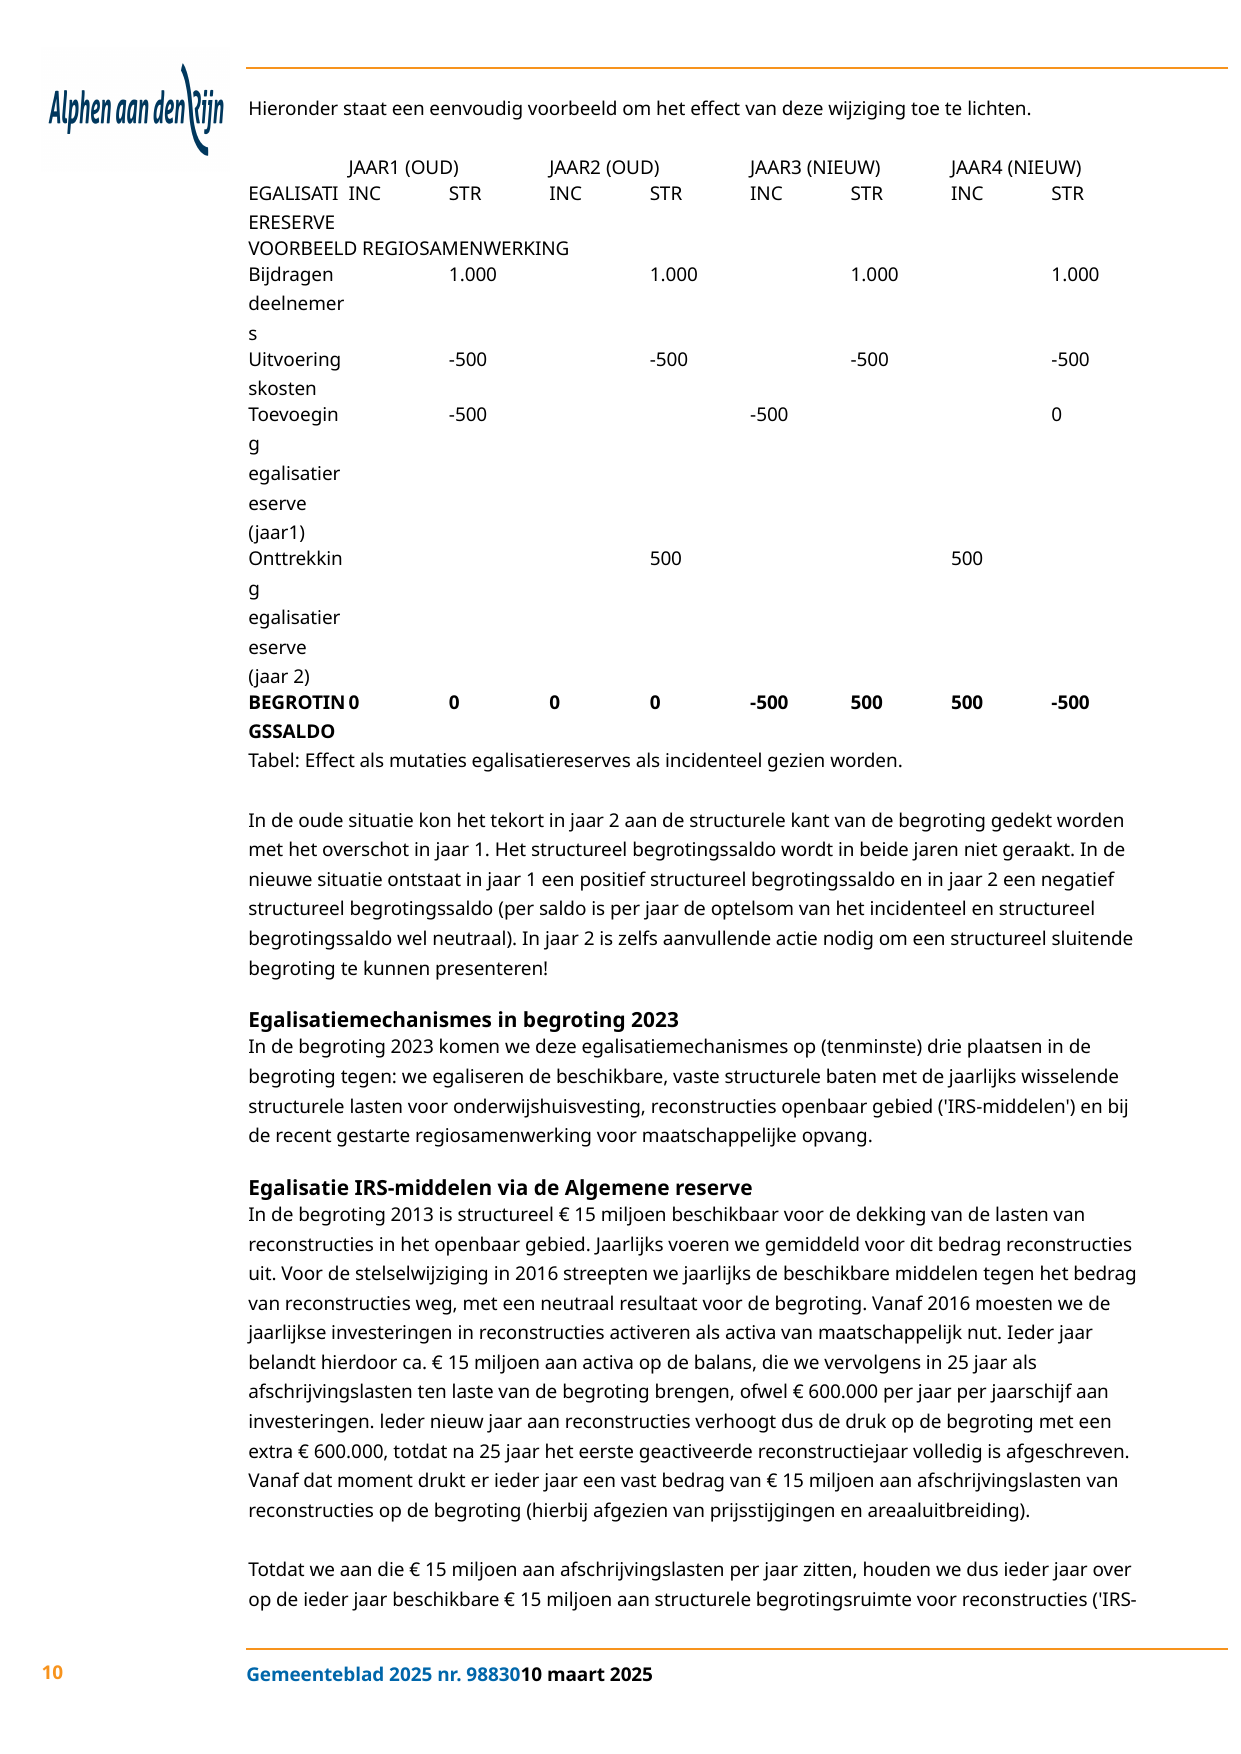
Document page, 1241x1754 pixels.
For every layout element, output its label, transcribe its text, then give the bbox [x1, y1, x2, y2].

table_cell -500 [750, 689, 850, 744]
table_cell [549, 401, 649, 545]
table_cell -500 [449, 401, 549, 545]
text In de begroting 2023 komen we deze egalisatiemechanismes op (tenminste) drie plaatsen in de begroting tegen: we egaliseren de beschikbare, vaste structurele baten met de jaarlijks wisselende structurele lasten voor onderwijshuisvesting, reconstructies openbaar gebied ('IRS-middelen') en bij de recent gestarte regiosamenwerking voor maatschappelijke opvang. [248, 1034, 1152, 1148]
table_cell [1051, 545, 1152, 689]
table_cell -500 [449, 346, 549, 401]
table_cell Bijdragen deelnemers [248, 261, 348, 346]
table_cell [348, 346, 449, 401]
table_cell -500 [850, 346, 951, 401]
table_cell STR [650, 180, 750, 235]
table_cell BEGROTINGSSALDO [248, 689, 348, 744]
table_cell Toevoeging egalisatiereserve (jaar1) [248, 401, 348, 545]
text Egalisatie IRS-middelen via de Algemene reserve [248, 1173, 1152, 1201]
table_header JAAR4 (NIEUW) [951, 154, 1152, 180]
table_cell STR [1051, 180, 1152, 235]
table_cell -500 [1051, 689, 1152, 744]
table_cell [348, 261, 449, 346]
table_cell INC [750, 180, 850, 235]
table_cell VOORBEELD REGIOSAMENWERKING [248, 235, 1152, 261]
table_cell [951, 346, 1051, 401]
table_cell INC [549, 180, 649, 235]
text Hieronder staat een eenvoudig voorbeeld om het effect van deze wijziging toe te lichten. [248, 95, 1152, 121]
table_cell 500 [951, 689, 1051, 744]
table_cell 0 [1051, 401, 1152, 545]
table_header JAAR1 (OUD) [348, 154, 549, 180]
table_cell [650, 401, 750, 545]
table_cell [750, 346, 850, 401]
table_cell INC [348, 180, 449, 235]
table_header [248, 154, 348, 180]
text Tabel: Effect als mutaties egalisatiereserves als incidenteel gezien worden. [248, 748, 1152, 773]
text Totdat we aan die € 15 miljoen aan afschrijvingslasten per jaar zitten, houden we dus ieder jaar over op de ieder jaar beschikbare € 15 miljoen aan structurele begrotingsruimte voor reconstructies ('IRS- [248, 1556, 1152, 1612]
table_cell EGALISATIERESERVE [248, 180, 348, 235]
table_cell [549, 545, 649, 689]
table_cell -500 [1051, 346, 1152, 401]
text Egalisatiemechanismes in begroting 2023 [248, 1005, 1152, 1034]
table_cell [951, 261, 1051, 346]
table_cell [549, 261, 649, 346]
table_cell [750, 545, 850, 689]
table_cell 500 [650, 545, 750, 689]
table_cell [549, 346, 649, 401]
table_cell [750, 261, 850, 346]
table_cell [449, 545, 549, 689]
table_cell [850, 545, 951, 689]
picture [41, 47, 231, 172]
table_cell [348, 401, 449, 545]
table_cell -500 [650, 346, 750, 401]
table_cell 1.000 [850, 261, 951, 346]
text In de begroting 2013 is structureel € 15 miljoen beschikbaar voor de dekking van de lasten van reconstructies in het openbaar gebied. Jaarlijks voeren we gemiddeld voor dit bedrag reconstructies uit. Voor de stelselwijziging in 2016 streepten we jaarlijks de beschikbare middelen tegen het bedrag van reconstructies weg, met een neutraal resultaat voor de begroting. Vanaf 2016 moesten we de jaarlijkse investeringen in reconstructies activeren als activa van maatschappelijk nut. Ieder jaar belandt hierdoor ca. € 15 miljoen aan activa op de balans, die we vervolgens in 25 jaar als afschrijvingslasten ten laste van de begroting brengen, ofwel € 600.000 per jaar per jaarschijf aan investeringen. leder nieuw jaar aan reconstructies verhoogt dus de druk op de begroting met een extra € 600.000, totdat na 25 jaar het eerste geactiveerde reconstructiejaar volledig is afgeschreven. Vanaf dat moment drukt er ieder jaar een vast bedrag van € 15 miljoen aan afschrijvingslasten van reconstructies op de begroting (hierbij afgezien van prijsstijgingen en areaaluitbreiding). [248, 1201, 1152, 1523]
table_cell STR [449, 180, 549, 235]
table_cell 1.000 [650, 261, 750, 346]
table_cell INC [951, 180, 1051, 235]
table_cell Onttrekking egalisatiereserve (jaar 2) [248, 545, 348, 689]
table_header JAAR3 (NIEUW) [750, 154, 951, 180]
table_cell STR [850, 180, 951, 235]
table_cell Uitvoeringskosten [248, 346, 348, 401]
table_cell 1.000 [449, 261, 549, 346]
table_cell [348, 545, 449, 689]
table_cell 0 [650, 689, 750, 744]
table_cell 500 [951, 545, 1051, 689]
table_cell 0 [348, 689, 449, 744]
table_cell [850, 401, 951, 545]
table_cell 500 [850, 689, 951, 744]
table_cell 1.000 [1051, 261, 1152, 346]
table_cell [951, 401, 1051, 545]
table_cell 0 [449, 689, 549, 744]
table_cell 0 [549, 689, 649, 744]
table_cell -500 [750, 401, 850, 545]
table_header JAAR2 (OUD) [549, 154, 750, 180]
text In de oude situatie kon het tekort in jaar 2 aan de structurele kant van de begroting gedekt worden met het overschot in jaar 1. Het structureel begrotingssaldo wordt in beide jaren niet geraakt. In de nieuwe situatie ontstaat in jaar 1 een positief structureel begrotingssaldo en in jaar 2 een negatief structureel begrotingssaldo (per saldo is per jaar de optelsom van het incidenteel en structureel begrotingssaldo wel neutraal). In jaar 2 is zelfs aanvullende actie nodig om een structureel sluitende begroting te kunnen presenteren! [248, 807, 1152, 981]
